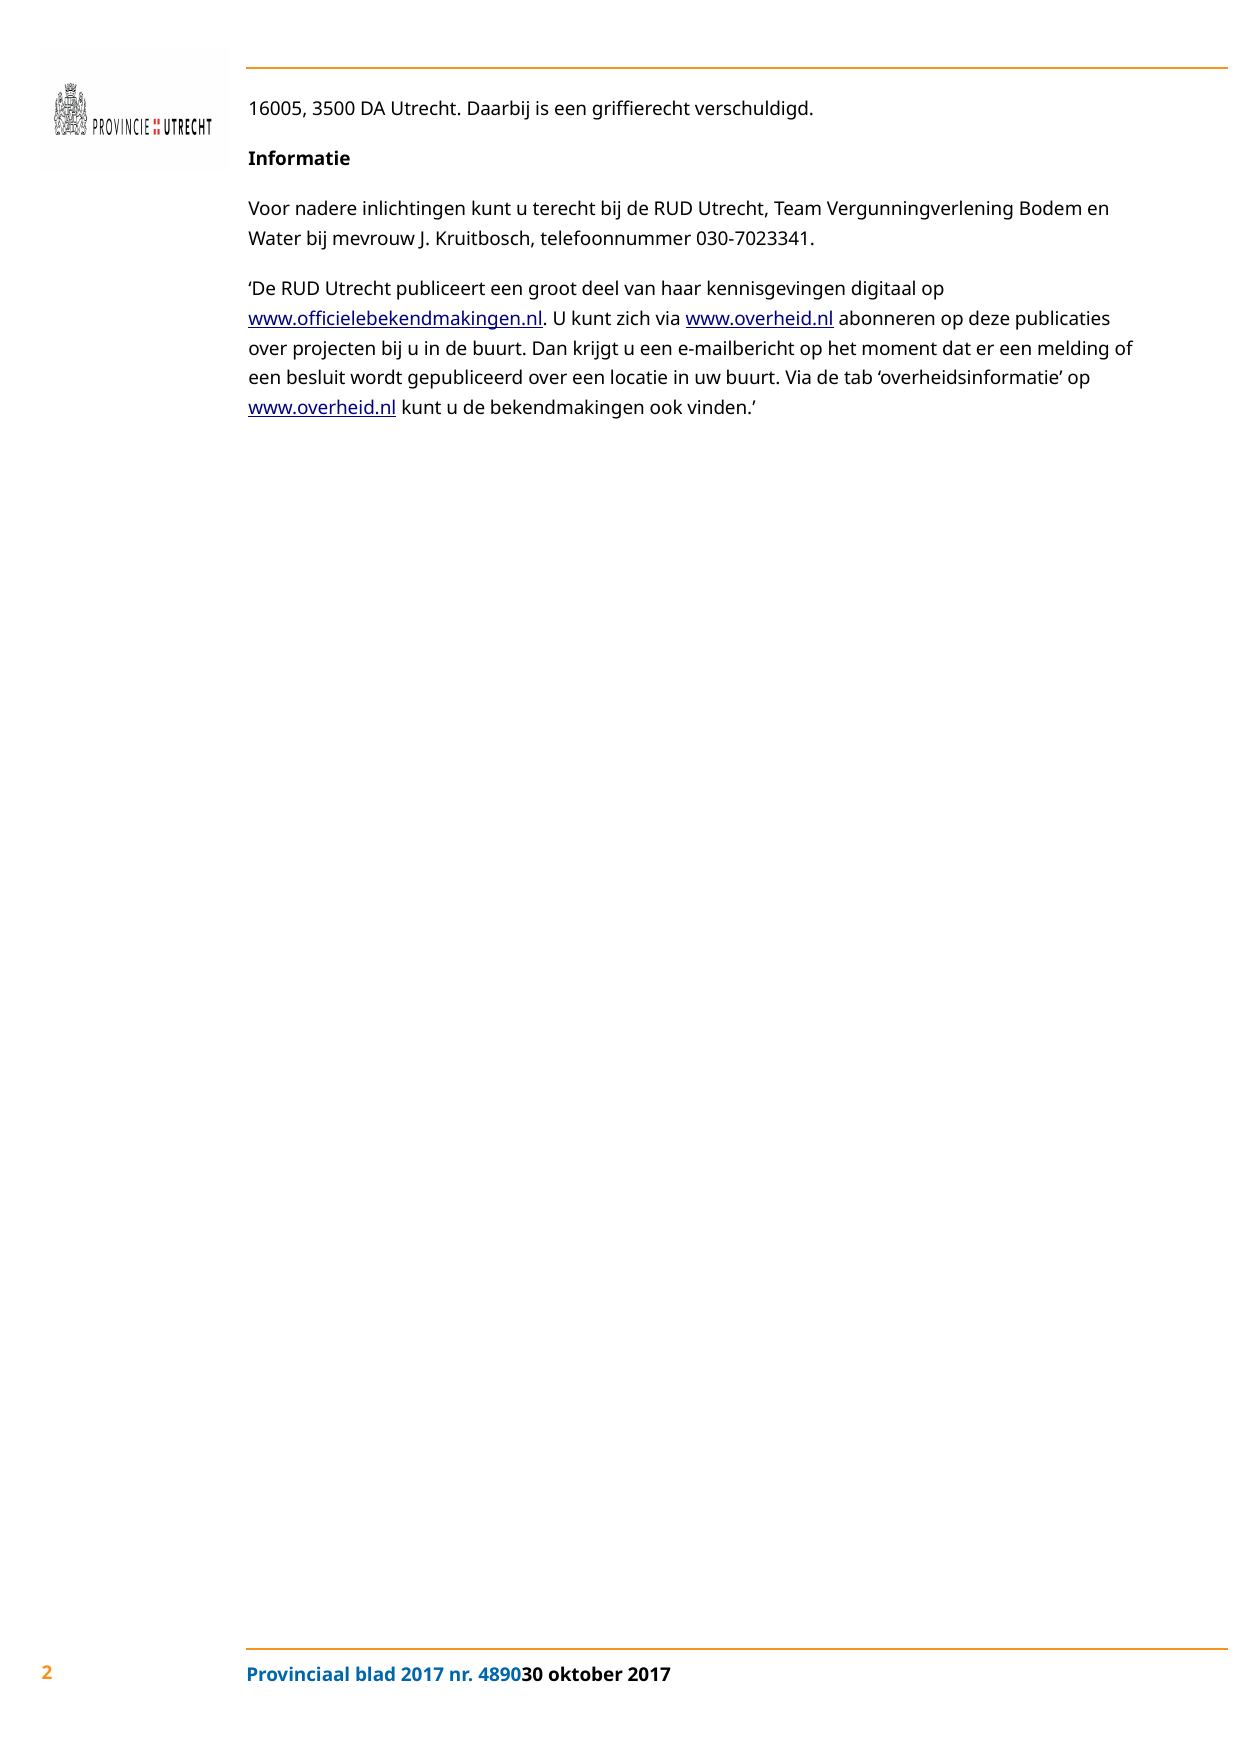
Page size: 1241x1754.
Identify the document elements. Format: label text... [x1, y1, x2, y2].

picture [41, 47, 231, 172]
text Voor nadere inlichtingen kunt u terecht bij de RUD Utrecht, Team Vergunningverlening Bodem en Water bij mevrouw J. Kruitbosch, telefoonnummer 030-7023341. [248, 196, 1152, 251]
text Informatie [248, 145, 1152, 171]
text ‘De RUD Utrecht publiceert een groot deel van haar kennisgevingen digitaal op www.officielebekendmakingen.nl. U kunt zich via www.overheid.nl abonneren op deze publicaties over projecten bij u in de buurt. Dan krijgt u een e-mailbericht op het moment dat er een melding of een besluit wordt gepubliceerd over een locatie in uw buurt. Via de tab ‘overheidsinformatie’ op www.overheid.nl kunt u de bekendmakingen ook vinden.’ [248, 276, 1152, 420]
text 16005, 3500 DA Utrecht. Daarbij is een griffierecht verschuldigd. [248, 95, 1152, 121]
